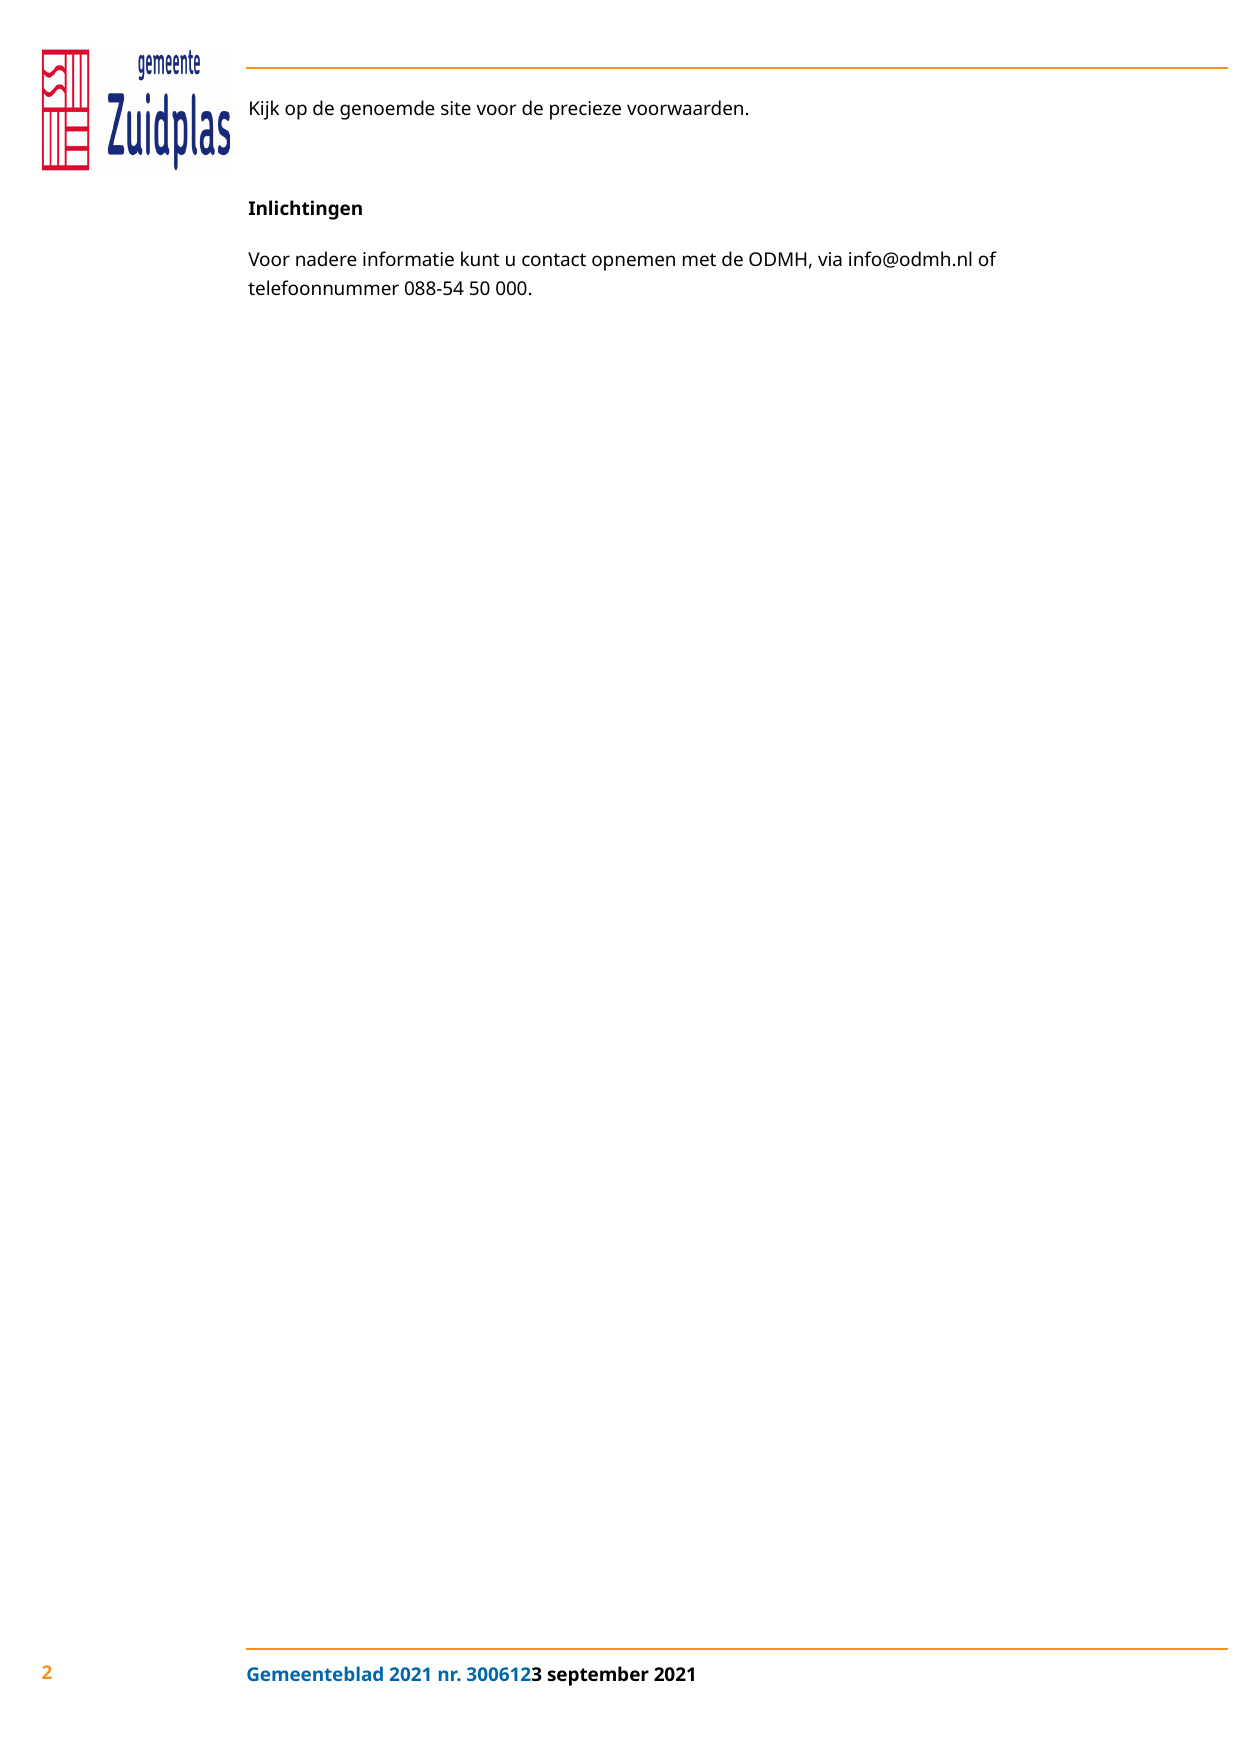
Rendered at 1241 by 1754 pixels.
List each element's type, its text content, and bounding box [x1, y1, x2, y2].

text Voor nadere informatie kunt u contact opnemen met de ODMH, via info@odmh.nl of telefoonnummer 088-54 50 000. [248, 246, 1152, 301]
text Kijk op de genoemde site voor de precieze voorwaarden. [248, 95, 1152, 121]
text Inlichtingen [248, 196, 1152, 221]
picture [41, 47, 231, 172]
